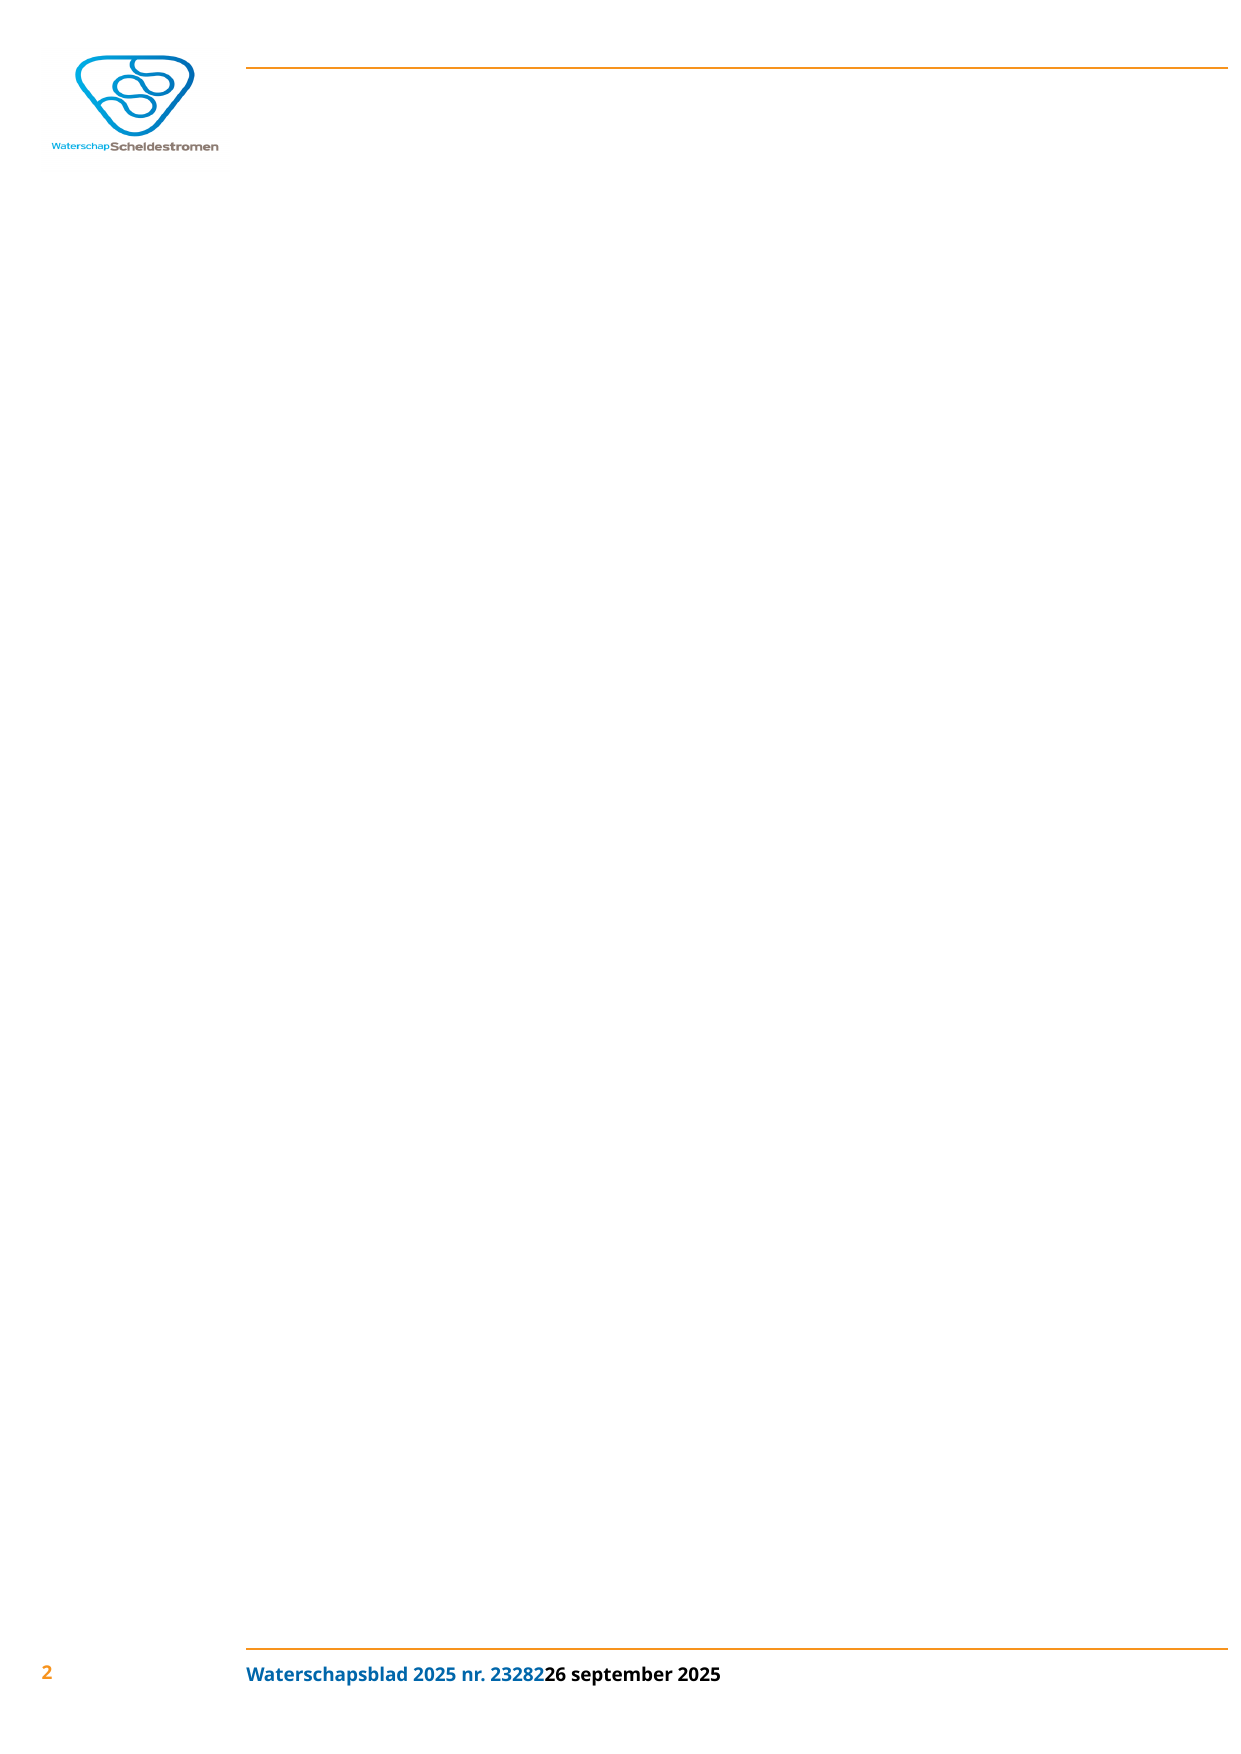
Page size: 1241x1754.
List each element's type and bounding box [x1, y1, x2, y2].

picture [41, 47, 231, 172]
